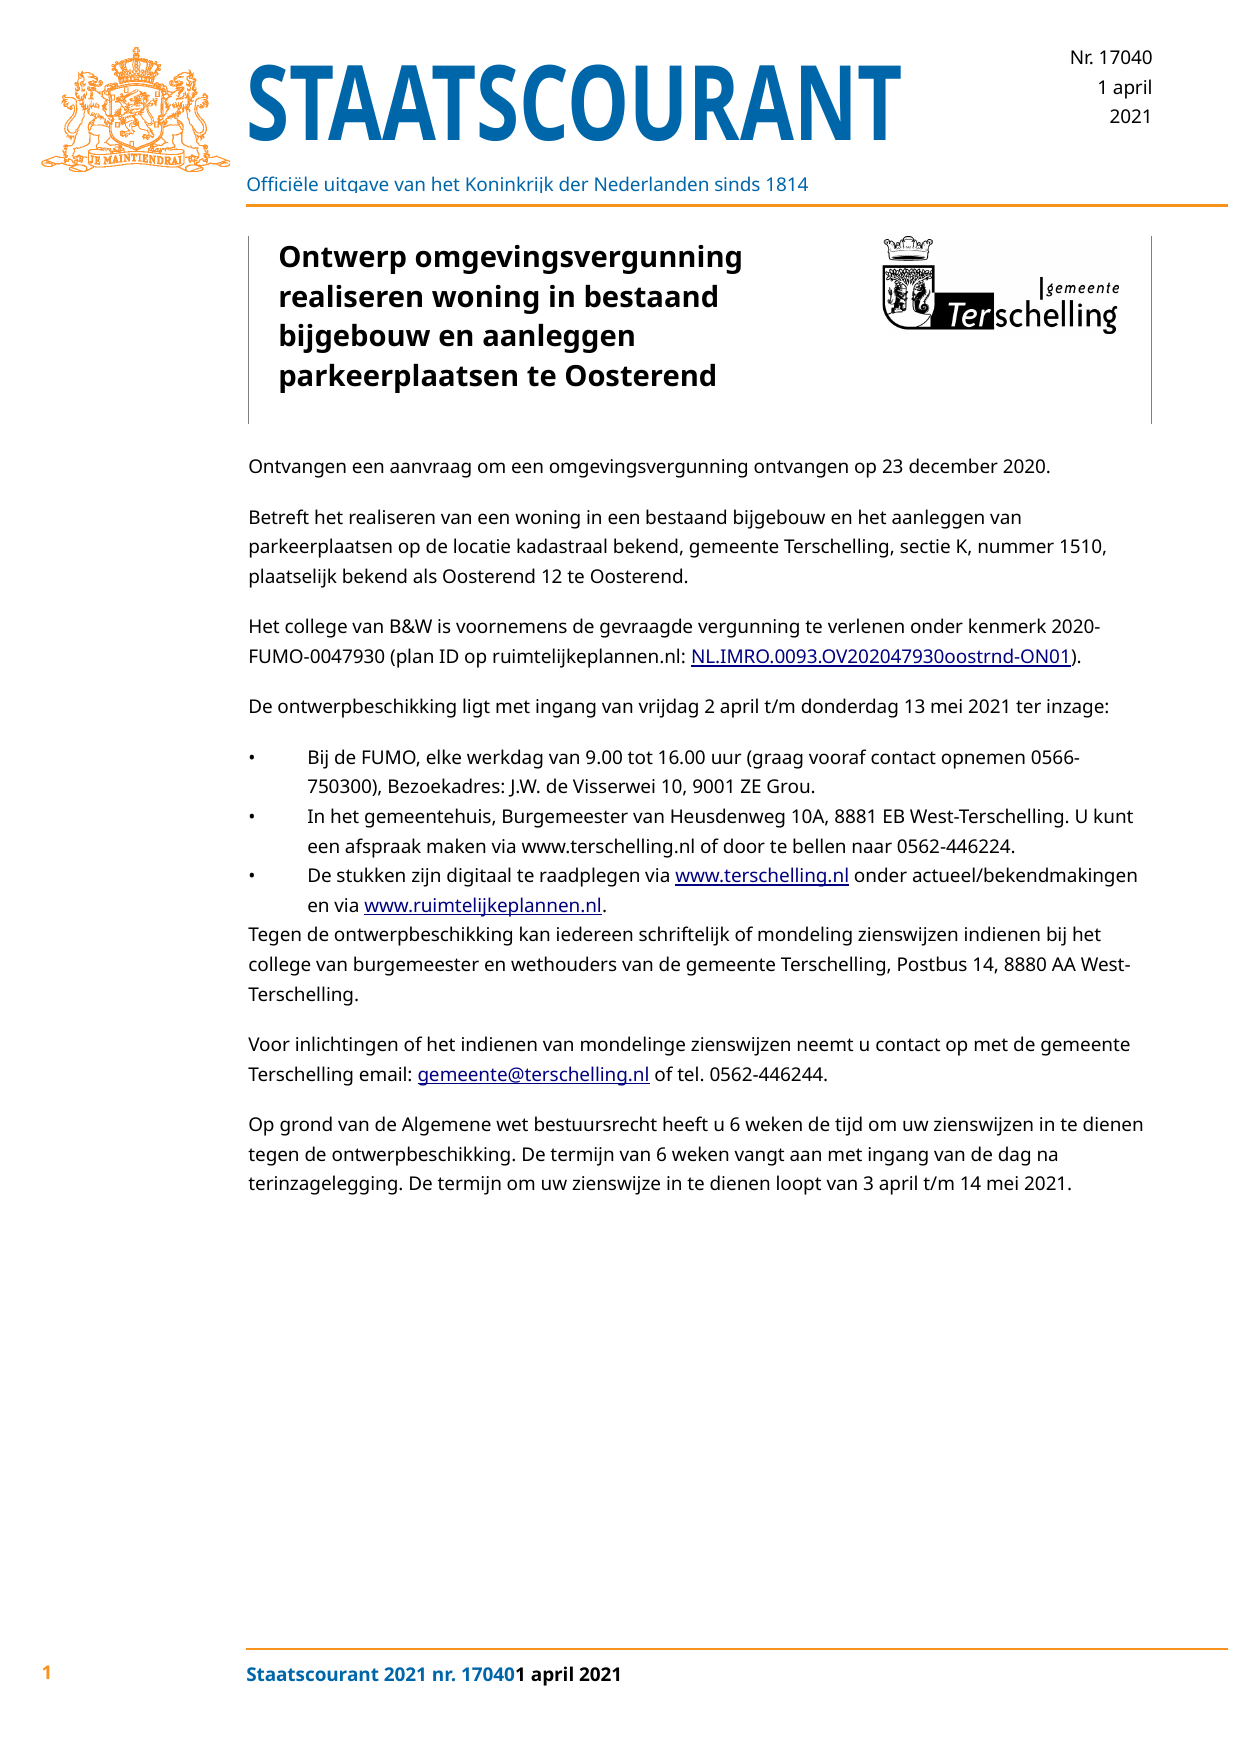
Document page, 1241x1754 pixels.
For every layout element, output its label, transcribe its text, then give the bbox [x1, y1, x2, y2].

table_header [850, 236, 1151, 424]
text De ontwerpbeschikking ligt met ingang van vrijdag 2 april t/m donderdag 13 mei 2021 ter inzage: [248, 694, 1152, 719]
table_header Ontwerp omgevingsvergunning realiseren woning in bestaand bijgebouw en aanleggen parkeerplaatsen te Oosterend [249, 236, 850, 424]
picture [882, 236, 1119, 334]
text Op grond van de Algemene wet bestuursrecht heeft u 6 weken de tijd om uw zienswijzen in te dienen tegen de ontwerpbeschikking. De termijn van 6 weken vangt aan met ingang van de dag na terinzagelegging. De termijn om uw zienswijze in te dienen loopt van 3 april t/m 14 mei 2021. [248, 1111, 1152, 1196]
list Bij de FUMO, elke werkdag van 9.00 tot 16.00 uur (graag vooraf contact opnemen 0566-750300), Bezoekadres: J.W. de Visserwei 10, 9001 ZE Grou. [248, 744, 1152, 799]
text Voor inlichtingen of het indienen van mondelinge zienswijzen neemt u contact op met de gemeente Terschelling email: gemeente@terschelling.nl of tel. 0562-446244. [248, 1031, 1152, 1086]
list In het gemeentehuis, Burgemeester van Heusdenweg 10A, 8881 EB West-Terschelling. U kunt een afspraak maken via www.terschelling.nl of door te bellen naar 0562-446224. [248, 803, 1152, 858]
text Betreft het realiseren van een woning in een bestaand bijgebouw en het aanleggen van parkeerplaatsen op de locatie kadastraal bekend, gemeente Terschelling, sectie K, nummer 1510, plaatselijk bekend als Oosterend 12 te Oosterend. [248, 504, 1152, 589]
text Ontvangen een aanvraag om een omgevingsvergunning ontvangen op 23 december 2020. [248, 454, 1152, 479]
text Tegen de ontwerpbeschikking kan iedereen schriftelijk of mondeling zienswijzen indienen bij het college van burgemeester en wethouders van de gemeente Terschelling, Postbus 14, 8880 AA West-Terschelling. [248, 922, 1152, 1006]
text Het college van B&W is voornemens de gevraagde vergunning te verlenen onder kenmerk 2020-FUMO-0047930 (plan ID op ruimtelijkeplannen.nl: NL.IMRO.0093.OV202047930oostrnd-ON01). [248, 614, 1152, 669]
list De stukken zijn digitaal te raadplegen via www.terschelling.nl onder actueel/bekendmakingen en via www.ruimtelijkeplannen.nl. [248, 862, 1152, 918]
picture [41, 47, 231, 172]
